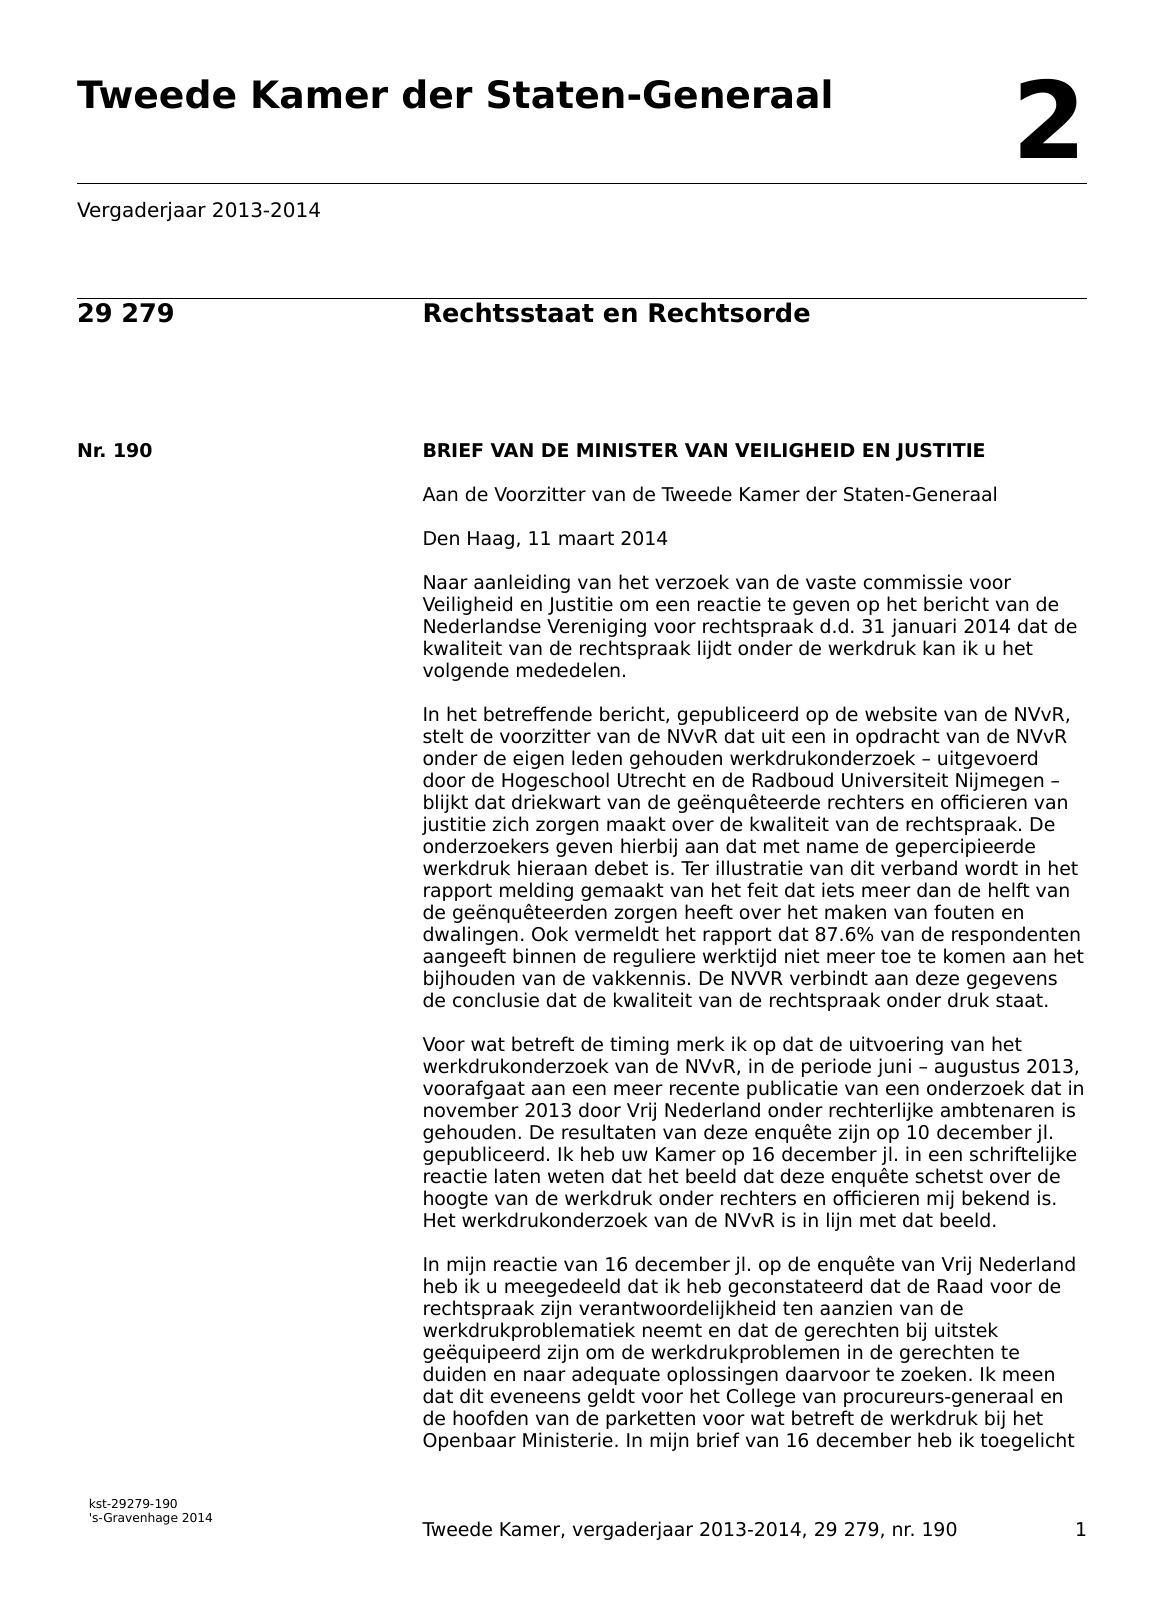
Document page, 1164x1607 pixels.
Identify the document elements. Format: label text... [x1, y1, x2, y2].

subtitle 29 279 Rechtsstaat en Rechtsorde [77, 299, 1087, 329]
text Den Haag, 11 maart 2014 [422, 528, 1087, 550]
subtitle Nr. 190 BRIEF VAN DE MINISTER VAN VEILIGHEID EN JUSTITIE [77, 440, 1087, 462]
table_header Tweede Kamer der Staten-Generaal [77, 59, 886, 183]
text In het betreffende bericht, gepubliceerd op de website van de NVvR, stelt de voorzitter van de NVvR dat uit een in opdracht van de NVvR onder de eigen leden gehouden werkdrukonderzoek – uitgevoerd door de Hogeschool Utrecht en de Radboud Universiteit Nijmegen – blijkt dat driekwart van de geënquêteerde rechters en officieren van justitie zich zorgen maakt over de kwaliteit van de rechtspraak. De onderzoekers geven hierbij aan dat met name de gepercipieerde werkdruk hieraan debet is. Ter illustratie van dit verband wordt in het rapport melding gemaakt van het feit dat iets meer dan de helft van de geënquêteerden zorgen heeft over het maken van fouten en dwalingen. Ook vermeldt het rapport dat 87.6% van de respondenten aangeeft binnen de reguliere werktijd niet meer toe te komen aan het bijhouden van de vakkennis. De NVVR verbindt aan deze gegevens de conclusie dat de kwaliteit van de rechtspraak onder druk staat. [422, 704, 1087, 1012]
text In mijn reactie van 16 december jl. op de enquête van Vrij Nederland heb ik u meegedeeld dat ik heb geconstateerd dat de Raad voor de rechtspraak zijn verantwoordelijkheid ten aanzien van de werkdrukproblematiek neemt en dat de gerechten bij uitstek geëquipeerd zijn om de werkdrukproblemen in de gerechten te duiden en naar adequate oplossingen daarvoor te zoeken. Ik meen dat dit eveneens geldt voor het College van procureurs-generaal en de hoofden van de parketten voor wat betreft de werkdruk bij het Openbaar Ministerie. In mijn brief van 16 december heb ik toegelicht [422, 1254, 1087, 1452]
text Naar aanleiding van het verzoek van de vaste commissie voor Veiligheid en Justitie om een reactie te geven op het bericht van de Nederlandse Vereniging voor rechtspraak d.d. 31 januari 2014 dat de kwaliteit van de rechtspraak lijdt onder de werkdruk kan ik u het volgende mededelen. [422, 572, 1087, 682]
table_cell Vergaderjaar 2013-2014 [77, 184, 1087, 298]
text Voor wat betreft de timing merk ik op dat de uitvoering van het werkdrukonderzoek van de NVvR, in de periode juni – augustus 2013, voorafgaat aan een meer recente publicatie van een onderzoek dat in november 2013 door Vrij Nederland onder rechterlijke ambtenaren is gehouden. De resultaten van deze enquête zijn op 10 december jl. gepubliceerd. Ik heb uw Kamer op 16 december jl. in een schriftelijke reactie laten weten dat het beeld dat deze enquête schetst over de hoogte van de werkdruk onder rechters en officieren mij bekend is. Het werkdrukonderzoek van de NVvR is in lijn met dat beeld. [422, 1034, 1087, 1232]
text kst-29279-190 [88, 1497, 323, 1511]
table_header 2 [886, 59, 1087, 183]
text 's-Gravenhage 2014 [88, 1511, 323, 1525]
text Aan de Voorzitter van de Tweede Kamer der Staten-Generaal [422, 484, 1087, 506]
